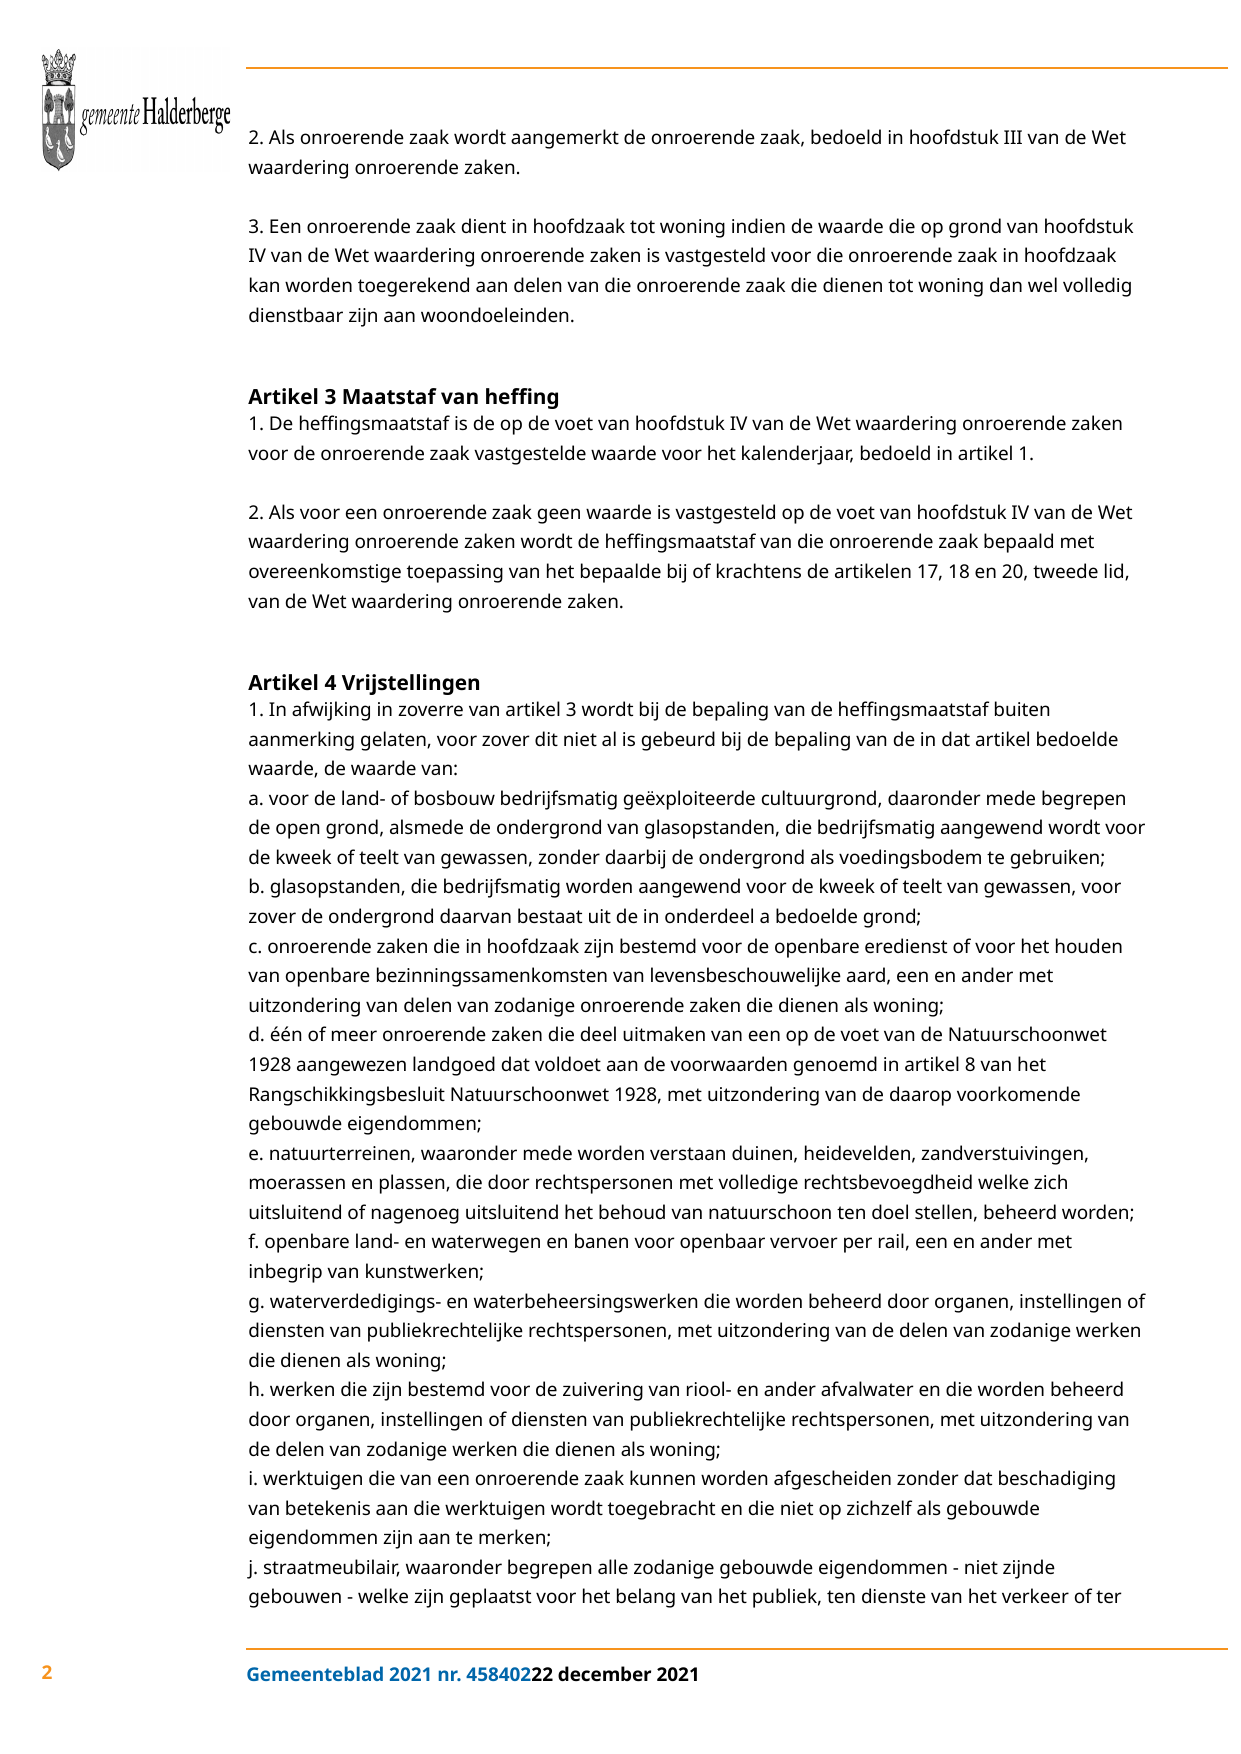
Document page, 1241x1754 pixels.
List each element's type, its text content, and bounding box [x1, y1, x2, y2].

text 2. Als onroerende zaak wordt aangemerkt de onroerende zaak, bedoeld in hoofdstuk III van de Wet waardering onroerende zaken. [248, 124, 1152, 180]
text e. natuurterreinen, waaronder mede worden verstaan duinen, heidevelden, zandverstuivingen, moerassen en plassen, die door rechtspersonen met volledige rechtsbevoegdheid welke zich uitsluitend of nagenoeg uitsluitend het behoud van natuurschoon ten doel stellen, beheerd worden; [248, 1140, 1152, 1225]
text d. één of meer onroerende zaken die deel uitmaken van een op de voet van de Natuurschoonwet 1928 aangewezen landgoed dat voldoet aan de voorwaarden genoemd in artikel 8 van het Rangschikkingsbesluit Natuurschoonwet 1928, met uitzondering van de daarop voorkomende gebouwde eigendommen; [248, 1022, 1152, 1136]
text 1. De heffingsmaatstaf is de op de voet van hoofdstuk IV van de Wet waardering onroerende zaken voor de onroerende zaak vastgestelde waarde voor het kalenderjaar, bedoeld in artikel 1. [248, 410, 1152, 466]
text c. onroerende zaken die in hoofdzaak zijn bestemd voor de openbare eredienst of voor het houden van openbare bezinningssamenkomsten van levensbeschouwelijke aard, een en ander met uitzondering van delen van zodanige onroerende zaken die dienen als woning; [248, 933, 1152, 1018]
text j. straatmeubilair, waaronder begrepen alle zodanige gebouwde eigendommen - niet zijnde gebouwen - welke zijn geplaatst voor het belang van het publiek, ten dienste van het verkeer of ter [248, 1554, 1152, 1609]
text g. waterverdedigings- en waterbeheersingswerken die worden beheerd door organen, instellingen of diensten van publiekrechtelijke rechtspersonen, met uitzondering van de delen van zodanige werken die dienen als woning; [248, 1288, 1152, 1373]
picture [41, 47, 231, 172]
text b. glasopstanden, die bedrijfsmatig worden aangewend voor de kweek of teelt van gewassen, voor zover de ondergrond daarvan bestaat uit de in onderdeel a bedoelde grond; [248, 874, 1152, 929]
text h. werken die zijn bestemd voor de zuivering van riool- en ander afvalwater en die worden beheerd door organen, instellingen of diensten van publiekrechtelijke rechtspersonen, met uitzondering van de delen van zodanige werken die dienen als woning; [248, 1377, 1152, 1462]
text f. openbare land- en waterwegen en banen voor openbaar vervoer per rail, een en ander met inbegrip van kunstwerken; [248, 1229, 1152, 1284]
text 1. In afwijking in zoverre van artikel 3 wordt bij de bepaling van de heffingsmaatstaf buiten aanmerking gelaten, voor zover dit niet al is gebeurd bij de bepaling van de in dat artikel bedoelde waarde, de waarde van: [248, 696, 1152, 781]
text Artikel 4 Vrijstellingen [248, 668, 1152, 696]
text i. werktuigen die van een onroerende zaak kunnen worden afgescheiden zonder dat beschadiging van betekenis aan die werktuigen wordt toegebracht en die niet op zichzelf als gebouwde eigendommen zijn aan te merken; [248, 1465, 1152, 1550]
text Artikel 3 Maatstaf van heffing [248, 382, 1152, 410]
text 2. Als voor een onroerende zaak geen waarde is vastgesteld op de voet van hoofdstuk IV van de Wet waardering onroerende zaken wordt de heffingsmaatstaf van die onroerende zaak bepaald met overeenkomstige toepassing van het bepaalde bij of krachtens de artikelen 17, 18 en 20, tweede lid, van de Wet waardering onroerende zaken. [248, 499, 1152, 613]
text a. voor de land- of bosbouw bedrijfsmatig geëxploiteerde cultuurgrond, daaronder mede begrepen de open grond, alsmede de ondergrond van glasopstanden, die bedrijfsmatig aangewend wordt voor de kweek of teelt van gewassen, zonder daarbij de ondergrond als voedingsbodem te gebruiken; [248, 785, 1152, 870]
text 3. Een onroerende zaak dient in hoofdzaak tot woning indien de waarde die op grond van hoofdstuk IV van de Wet waardering onroerende zaken is vastgesteld voor die onroerende zaak in hoofdzaak kan worden toegerekend aan delen van die onroerende zaak die dienen tot woning dan wel volledig dienstbaar zijn aan woondoeleinden. [248, 213, 1152, 328]
